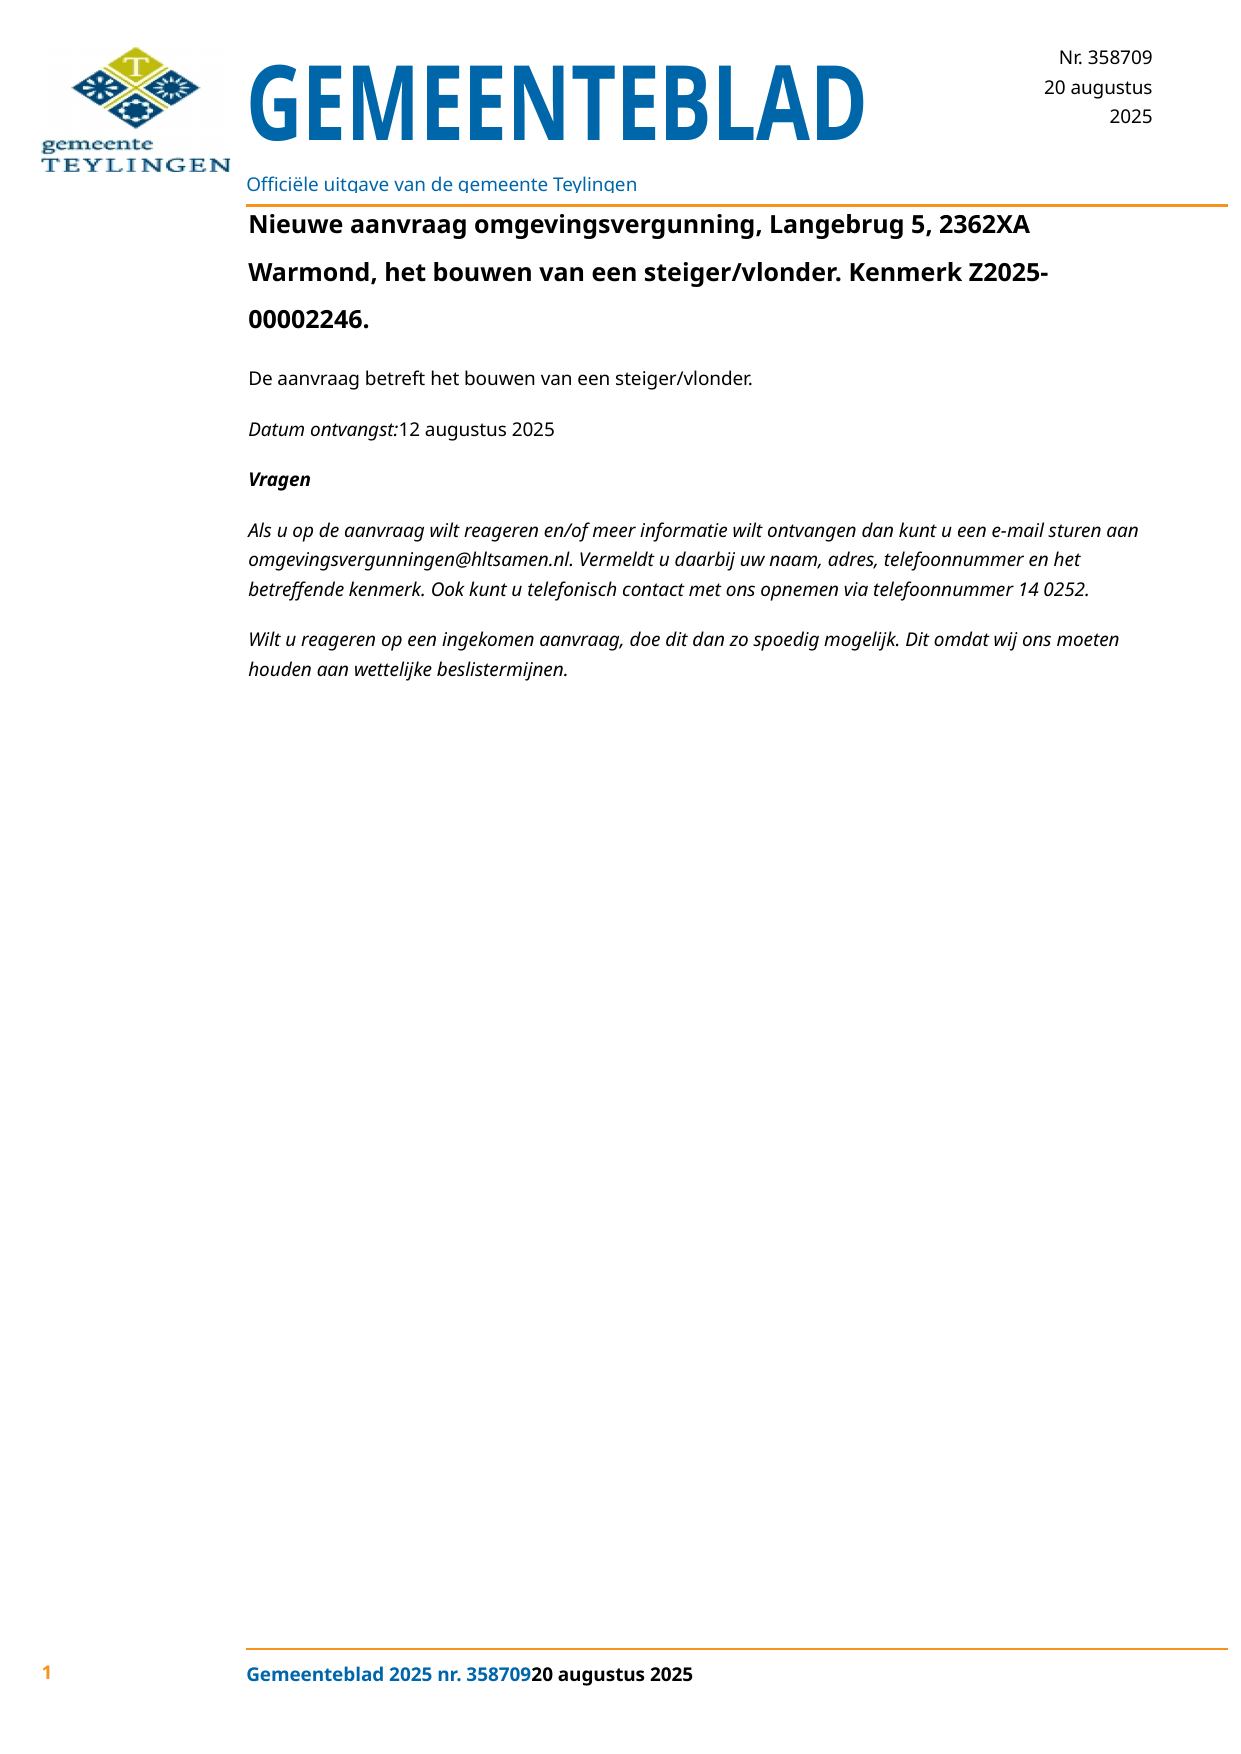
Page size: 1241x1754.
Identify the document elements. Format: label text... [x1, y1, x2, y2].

picture [41, 47, 231, 172]
text Als u op de aanvraag wilt reageren en/of meer informatie wilt ontvangen dan kunt u een e-mail sturen aan omgevingsvergunningen@hltsamen.nl. Vermeldt u daarbij uw naam, adres, telefoonnummer en het betreffende kenmerk. Ook kunt u telefonisch contact met ons opnemen via telefoonnummer 14 0252. [248, 517, 1152, 602]
text Datum ontvangst:12 augustus 2025 [248, 416, 1152, 442]
text Wilt u reageren op een ingekomen aanvraag, doe dit dan zo spoedig mogelijk. Dit omdat wij ons moeten houden aan wettelijke beslistermijnen. [248, 626, 1152, 682]
text Nieuwe aanvraag omgevingsvergunning, Langebrug 5, 2362XA Warmond, het bouwen van een steiger/vlonder. Kenmerk Z2025-00002246. [248, 207, 1152, 336]
text De aanvraag betreft het bouwen van een steiger/vlonder. [248, 366, 1152, 391]
text Vragen [248, 466, 1152, 492]
